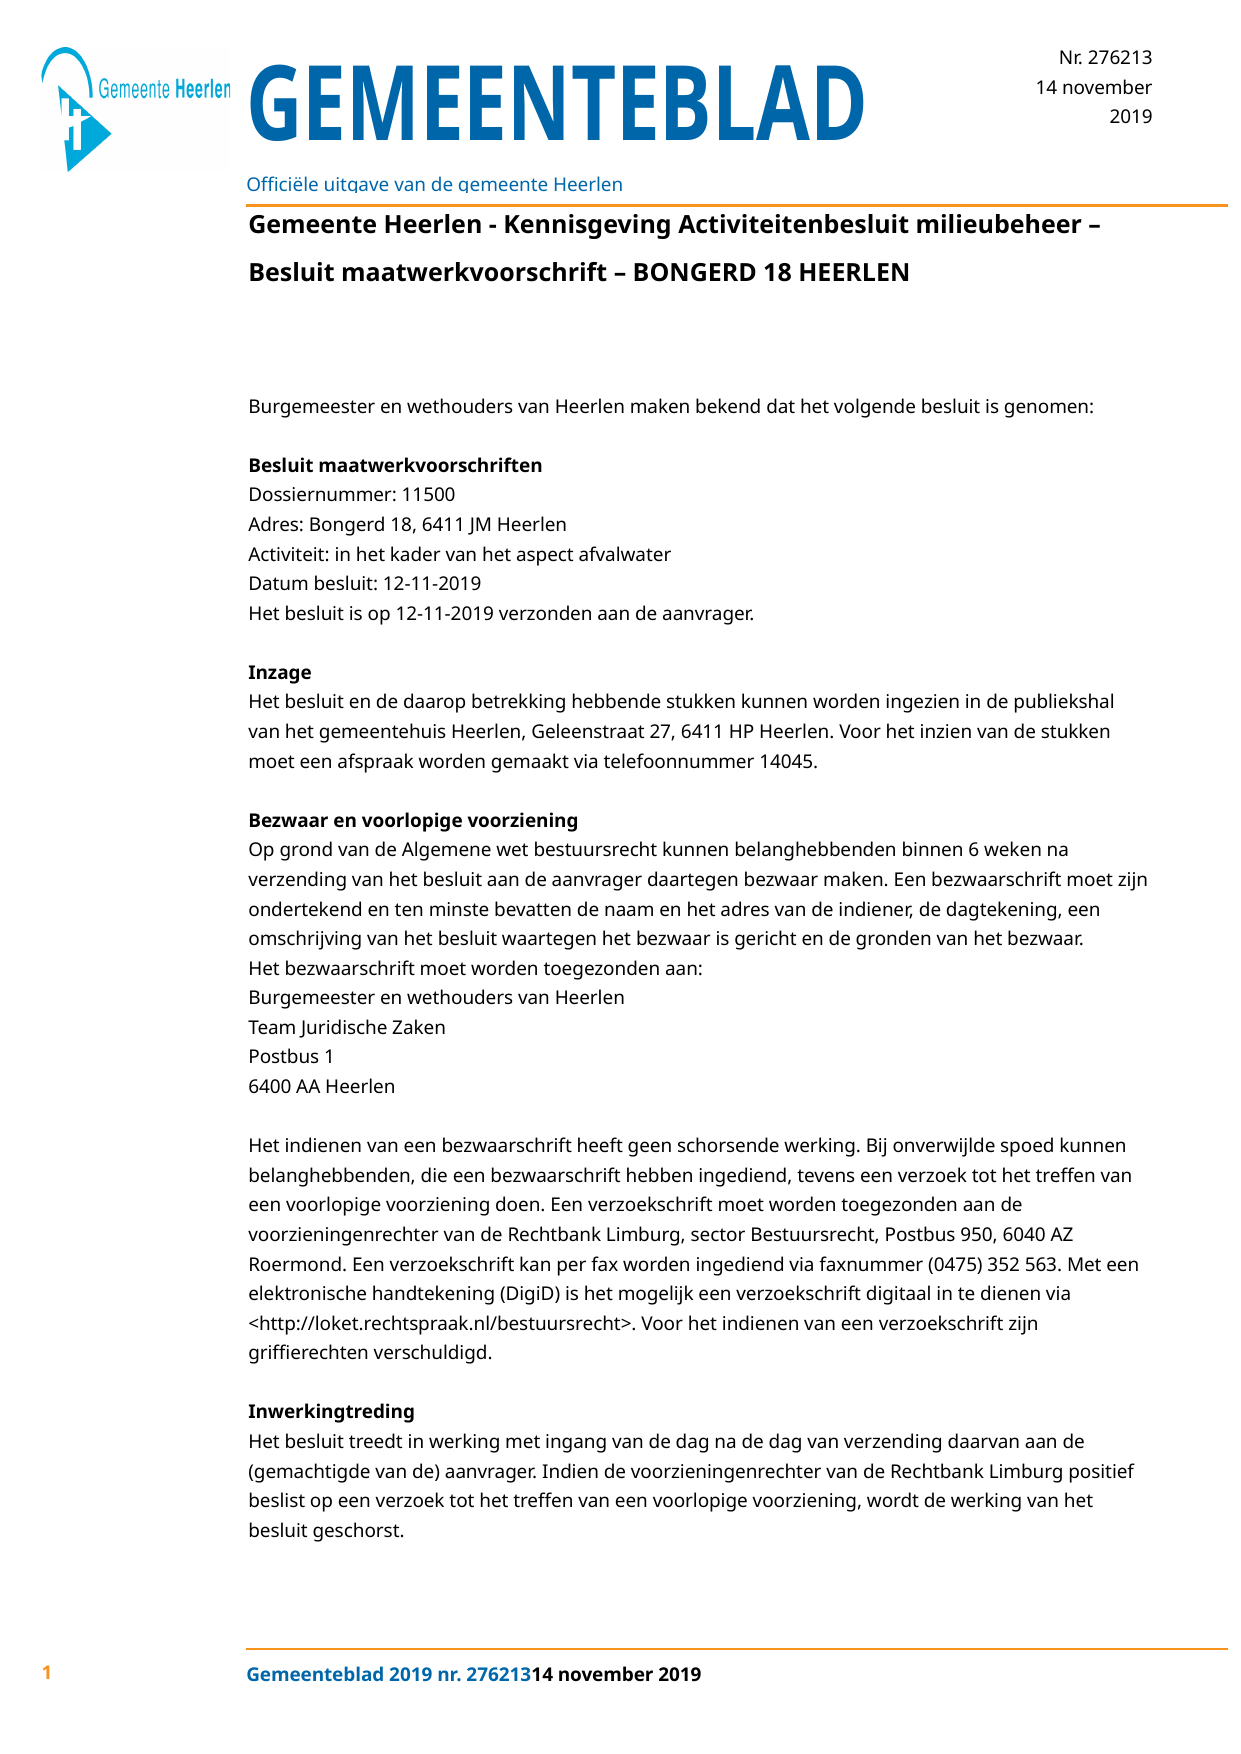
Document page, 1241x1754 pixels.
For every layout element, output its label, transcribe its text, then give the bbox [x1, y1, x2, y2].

text Inzage [248, 659, 1152, 685]
text Het besluit en de daarop betrekking hebbende stukken kunnen worden ingezien in de publiekshal van het gemeentehuis Heerlen, Geleenstraat 27, 6411 HP Heerlen. Voor het inzien van de stukken moet een afspraak worden gemaakt via telefoonnummer 14045. [248, 689, 1152, 774]
text Het besluit is op 12-11-2019 verzonden aan de aanvrager. [248, 600, 1152, 626]
text Het bezwaarschrift moet worden toegezonden aan: [248, 955, 1152, 981]
picture [41, 47, 59, 70]
text Besluit maatwerkvoorschriften [248, 452, 1152, 478]
text Gemeente Heerlen - Kennisgeving Activiteitenbesluit milieubeheer – Besluit maatwerkvoorschrift – BONGERD 18 HEERLEN [248, 207, 1152, 288]
text Op grond van de Algemene wet bestuursrecht kunnen belanghebbenden binnen 6 weken na verzending van het besluit aan de aanvrager daartegen bezwaar maken. Een bezwaarschrift moet zijn ondertekend en ten minste bevatten de naam en het adres van de indiener, de dagtekening, een omschrijving van het besluit waartegen het bezwaar is gericht en de gronden van het bezwaar. [248, 837, 1152, 951]
text Adres: Bongerd 18, 6411 JM Heerlen [248, 511, 1152, 537]
text Bezwaar en voorlopige voorziening [248, 807, 1152, 833]
text Activiteit: in het kader van het aspect afvalwater [248, 541, 1152, 567]
text Inwerkingtreding [248, 1399, 1152, 1424]
text Team Juridische Zaken [248, 1014, 1152, 1040]
text Het indienen van een bezwaarschrift heeft geen schorsende werking. Bij onverwijlde spoed kunnen belanghebbenden, die een bezwaarschrift hebben ingediend, tevens een verzoek tot het treffen van een voorlopige voorziening doen. Een verzoekschrift moet worden toegezonden aan de voorzieningenrechter van de Rechtbank Limburg, sector Bestuursrecht, Postbus 950, 6040 AZ Roermond. Een verzoekschrift kan per fax worden ingediend via faxnummer (0475) 352 563. Met een elektronische handtekening (DigiD) is het mogelijk een verzoekschrift digitaal in te dienen via <http://loket.rechtspraak.nl/bestuursrecht>. Voor het indienen van een verzoekschrift zijn griffierechten verschuldigd. [248, 1132, 1152, 1365]
text Burgemeester en wethouders van Heerlen maken bekend dat het volgende besluit is genomen: [248, 393, 1152, 419]
text Datum besluit: 12-11-2019 [248, 570, 1152, 596]
text 6400 AA Heerlen [248, 1073, 1152, 1099]
text Het besluit treedt in werking met ingang van de dag na de dag van verzending daarvan aan de (gemachtigde van de) aanvrager. Indien de voorzieningenrechter van de Rechtbank Limburg positief beslist op een verzoek tot het treffen van een voorlopige voorziening, wordt de werking van het besluit geschorst. [248, 1428, 1152, 1543]
picture [41, 47, 231, 172]
text Postbus 1 [248, 1044, 1152, 1069]
text Dossiernummer: 11500 [248, 482, 1152, 507]
text Burgemeester en wethouders van Heerlen [248, 984, 1152, 1010]
